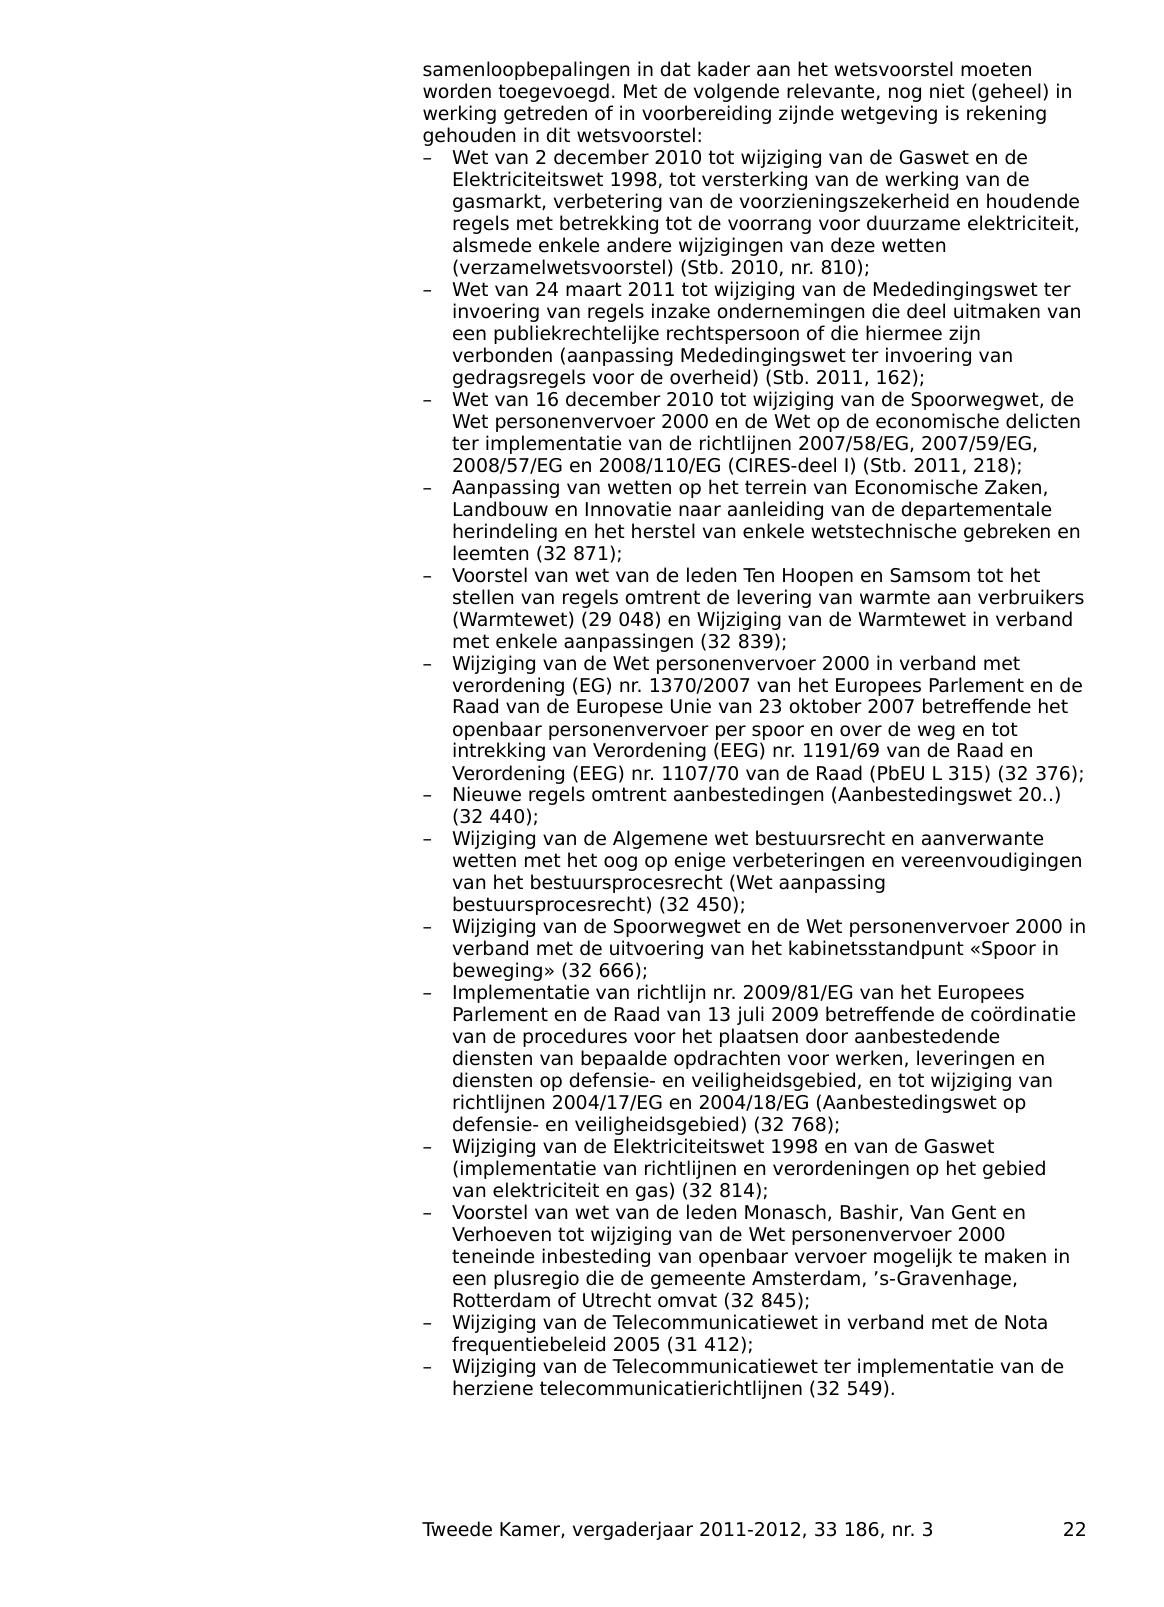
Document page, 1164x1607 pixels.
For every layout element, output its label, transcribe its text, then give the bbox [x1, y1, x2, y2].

text – Aanpassing van wetten op het terrein van Economische Zaken, Landbouw en Innovatie naar aanleiding van de departementale herindeling en het herstel van enkele wetstechnische gebreken en leemten (32 871); [422, 477, 1087, 564]
text – Wet van 16 december 2010 tot wijziging van de Spoorwegwet, de Wet personenvervoer 2000 en de Wet op de economische delicten ter implementatie van de richtlijnen 2007/58/EG, 2007/59/EG, 2008/57/EG en 2008/110/EG (CIRES-deel I) (Stb. 2011, 218); [422, 389, 1087, 477]
text – Voorstel van wet van de leden Monasch, Bashir, Van Gent en Verhoeven tot wijziging van de Wet personenvervoer 2000 teneinde inbesteding van openbaar vervoer mogelijk te maken in een plusregio die de gemeente Amsterdam, ’s-Gravenhage, Rotterdam of Utrecht omvat (32 845); [422, 1202, 1087, 1312]
text – Wijziging van de Spoorwegwet en de Wet personenvervoer 2000 in verband met de uitvoering van het kabinetsstandpunt «Spoor in beweging» (32 666); [422, 916, 1087, 982]
text – Implementatie van richtlijn nr. 2009/81/EG van het Europees Parlement en de Raad van 13 juli 2009 betreffende de coördinatie van de procedures voor het plaatsen door aanbestedende diensten van bepaalde opdrachten voor werken, leveringen en diensten op defensie- en veiligheidsgebied, en tot wijziging van richtlijnen 2004/17/EG en 2004/18/EG (Aanbestedingswet op defensie- en veiligheidsgebied) (32 768); [422, 982, 1087, 1136]
text – Wijziging van de Wet personenvervoer 2000 in verband met verordening (EG) nr. 1370/2007 van het Europees Parlement en de Raad van de Europese Unie van 23 oktober 2007 betreffende het openbaar personenvervoer per spoor en over de weg en tot intrekking van Verordening (EEG) nr. 1191/69 van de Raad en Verordening (EEG) nr. 1107/70 van de Raad (PbEU L 315) (32 376); [422, 652, 1087, 784]
text – Wijziging van de Algemene wet bestuursrecht en aanverwante wetten met het oog op enige verbeteringen en vereenvoudigingen van het bestuursprocesrecht (Wet aanpassing bestuursprocesrecht) (32 450); [422, 828, 1087, 916]
text – Wijziging van de Telecommunicatiewet in verband met de Nota frequentiebeleid 2005 (31 412); [422, 1312, 1087, 1356]
text – Wijziging van de Elektriciteitswet 1998 en van de Gaswet (implementatie van richtlijnen en verordeningen op het gebied van elektriciteit en gas) (32 814); [422, 1136, 1087, 1202]
text samenloopbepalingen in dat kader aan het wetsvoorstel moeten worden toegevoegd. Met de volgende relevante, nog niet (geheel) in werking getreden of in voorbereiding zijnde wetgeving is rekening gehouden in dit wetsvoorstel: [422, 59, 1087, 147]
text – Wijziging van de Telecommunicatiewet ter implementatie van de herziene telecommunicatierichtlijnen (32 549). [422, 1356, 1087, 1400]
text – Voorstel van wet van de leden Ten Hoopen en Samsom tot het stellen van regels omtrent de levering van warmte aan verbruikers (Warmtewet) (29 048) en Wijziging van de Warmtewet in verband met enkele aanpassingen (32 839); [422, 564, 1087, 652]
text – Wet van 24 maart 2011 tot wijziging van de Mededingingswet ter invoering van regels inzake ondernemingen die deel uitmaken van een publiekrechtelijke rechtspersoon of die hiermee zijn verbonden (aanpassing Mededingingswet ter invoering van gedragsregels voor de overheid) (Stb. 2011, 162); [422, 279, 1087, 389]
text – Wet van 2 december 2010 tot wijziging van de Gaswet en de Elektriciteitswet 1998, tot versterking van de werking van de gasmarkt, verbetering van de voorzieningszekerheid en houdende regels met betrekking tot de voorrang voor duurzame elektriciteit, alsmede enkele andere wijzigingen van deze wetten (verzamelwetsvoorstel) (Stb. 2010, nr. 810); [422, 147, 1087, 279]
text – Nieuwe regels omtrent aanbestedingen (Aanbestedingswet 20..) (32 440); [422, 784, 1087, 828]
